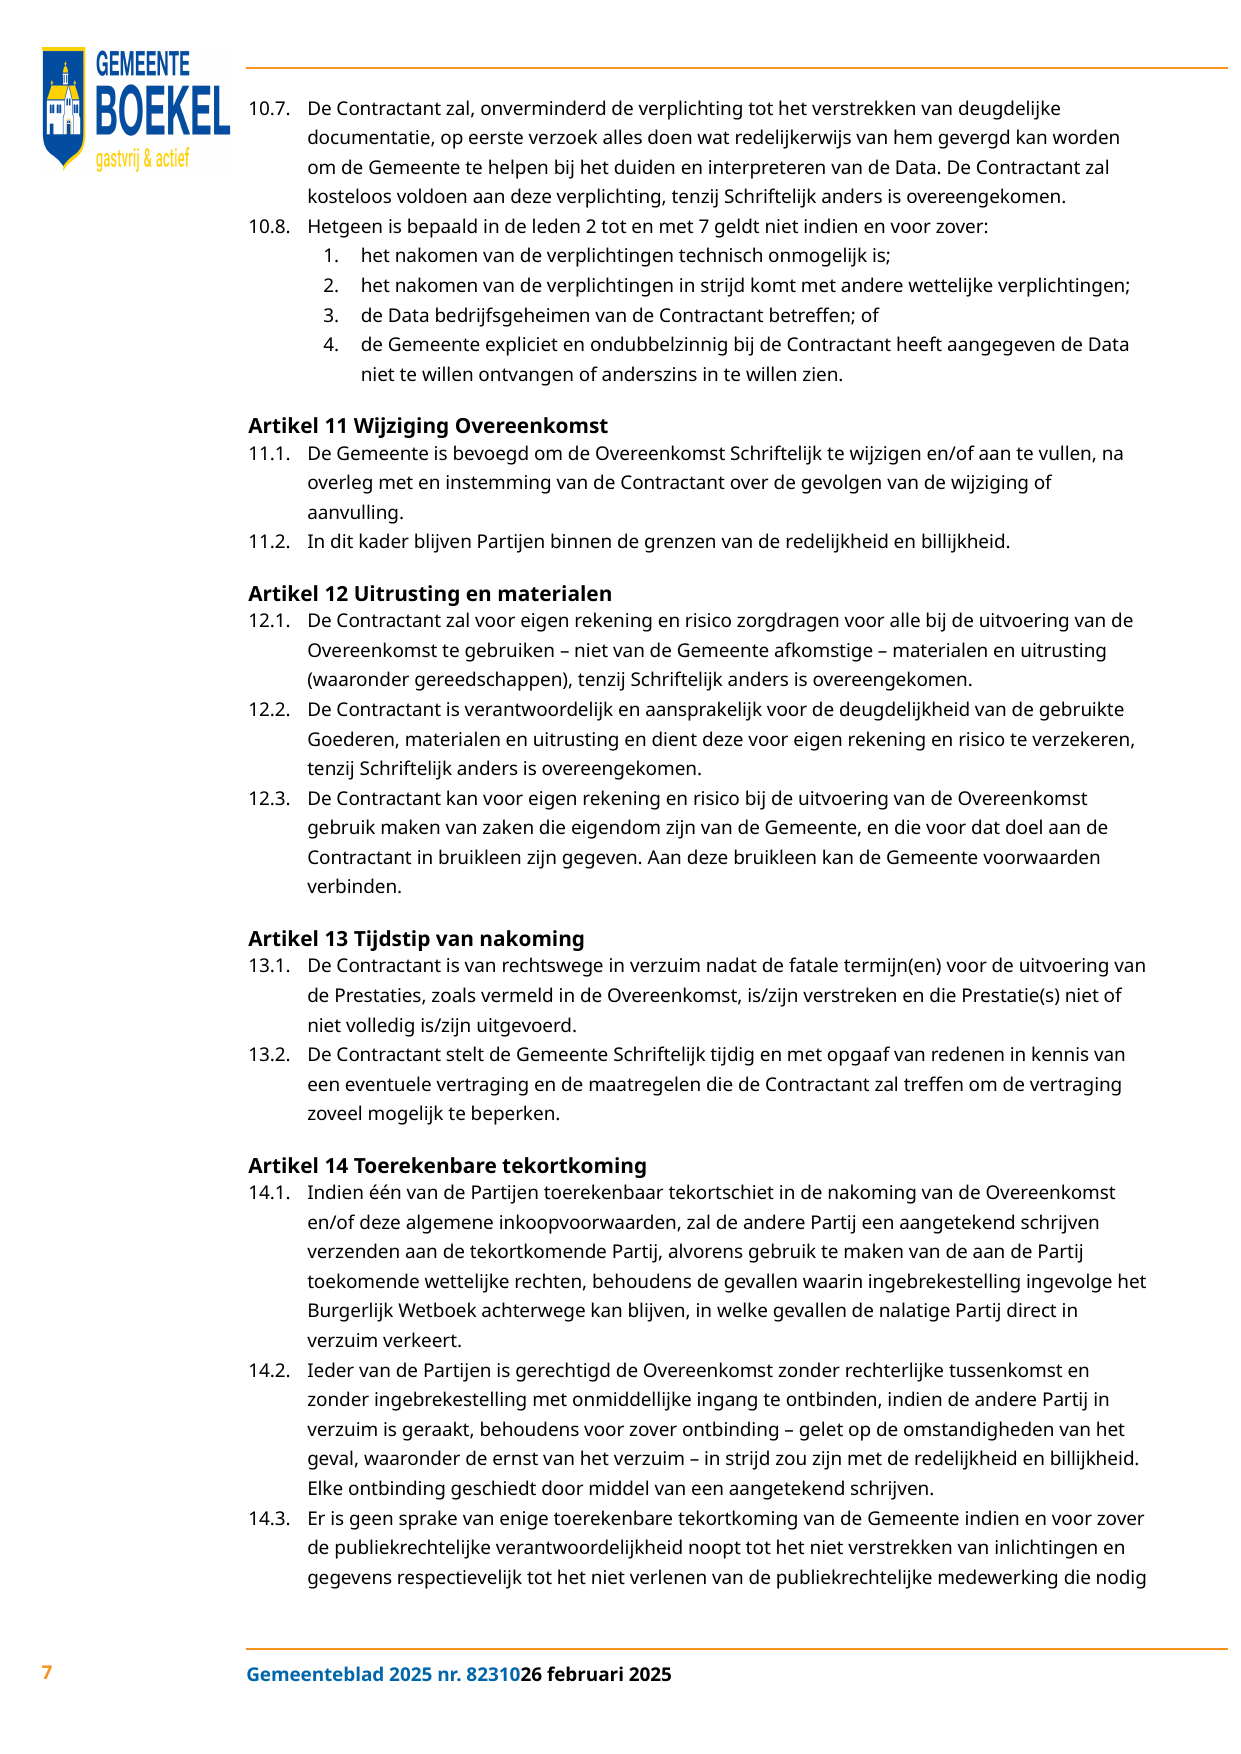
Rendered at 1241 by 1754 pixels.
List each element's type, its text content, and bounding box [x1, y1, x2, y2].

list De Gemeente is bevoegd om de Overeenkomst Schriftelijk te wijzigen en/of aan te vullen, na overleg met en instemming van de Contractant over de gevolgen van de wijziging of aanvulling. [248, 440, 1152, 525]
list Indien één van de Partijen toerekenbaar tekortschiet in de nakoming van de Overeenkomst en/of deze algemene inkoopvoorwaarden, zal de andere Partij een aangetekend schrijven verzenden aan de tekortkomende Partij, alvorens gebruik te maken van de aan de Partij toekomende wettelijke rechten, behoudens de gevallen waarin ingebrekestelling ingevolge het Burgerlijk Wetboek achterwege kan blijven, in welke gevallen de nalatige Partij direct in verzuim verkeert. [248, 1179, 1152, 1353]
text Artikel 11 Wijziging Overeenkomst [248, 411, 1152, 440]
list Hetgeen is bepaald in de leden 2 tot en met 7 geldt niet indien en voor zover: [248, 213, 1152, 239]
list de Data bedrijfsgeheimen van de Contractant betreffen; of [323, 302, 1152, 328]
list de Gemeente expliciet en ondubbelzinnig bij de Contractant heeft aangegeven de Data niet te willen ontvangen of anderszins in te willen zien. [323, 331, 1152, 387]
list De Contractant zal voor eigen rekening en risico zorgdragen voor alle bij de uitvoering van de Overeenkomst te gebruiken – niet van de Gemeente afkomstige – materialen en uitrusting (waaronder gereedschappen), tenzij Schriftelijk anders is overeengekomen. [248, 607, 1152, 692]
list De Contractant is van rechtswege in verzuim nadat de fatale termijn(en) voor de uitvoering van de Prestaties, zoals vermeld in de Overeenkomst, is/zijn verstreken en die Prestatie(s) niet of niet volledig is/zijn uitgevoerd. [248, 953, 1152, 1037]
picture [41, 47, 231, 172]
list De Contractant zal, onverminderd de verplichting tot het verstrekken van deugdelijke documentatie, op eerste verzoek alles doen wat redelijkerwijs van hem gevergd kan worden om de Gemeente te helpen bij het duiden en interpreteren van de Data. De Contractant zal kosteloos voldoen aan deze verplichting, tenzij Schriftelijk anders is overeengekomen. [248, 95, 1152, 209]
list het nakomen van de verplichtingen in strijd komt met andere wettelijke verplichtingen; [323, 272, 1152, 298]
list De Contractant kan voor eigen rekening en risico bij de uitvoering van de Overeenkomst gebruik maken van zaken die eigendom zijn van de Gemeente, en die voor dat doel aan de Contractant in bruikleen zijn gegeven. Aan deze bruikleen kan de Gemeente voorwaarden verbinden. [248, 785, 1152, 899]
list In dit kader blijven Partijen binnen de grenzen van de redelijkheid en billijkheid. [248, 529, 1152, 554]
list De Contractant stelt de Gemeente Schriftelijk tijdig en met opgaaf van redenen in kennis van een eventuele vertraging en de maatregelen die de Contractant zal treffen om de vertraging zoveel mogelijk te beperken. [248, 1041, 1152, 1126]
list De Contractant is verantwoordelijk en aansprakelijk voor de deugdelijkheid van de gebruikte Goederen, materialen en uitrusting en dient deze voor eigen rekening en risico te verzekeren, tenzij Schriftelijk anders is overeengekomen. [248, 696, 1152, 781]
text Artikel 13 Tijdstip van nakoming [248, 924, 1152, 953]
list het nakomen van de verplichtingen technisch onmogelijk is; [323, 243, 1152, 268]
list Ieder van de Partijen is gerechtigd de Overeenkomst zonder rechterlijke tussenkomst en zonder ingebrekestelling met onmiddellijke ingang te ontbinden, indien de andere Partij in verzuim is geraakt, behoudens voor zover ontbinding – gelet op de omstandigheden van het geval, waaronder de ernst van het verzuim – in strijd zou zijn met de redelijkheid en billijkheid. Elke ontbinding geschiedt door middel van een aangetekend schrijven. [248, 1357, 1152, 1501]
list Er is geen sprake van enige toerekenbare tekortkoming van de Gemeente indien en voor zover de publiekrechtelijke verantwoordelijkheid noopt tot het niet verstrekken van inlichtingen en gegevens respectievelijk tot het niet verlenen van de publiekrechtelijke medewerking die nodig [248, 1505, 1152, 1590]
text Artikel 12 Uitrusting en materialen [248, 579, 1152, 607]
text Artikel 14 Toerekenbare tekortkoming [248, 1151, 1152, 1179]
